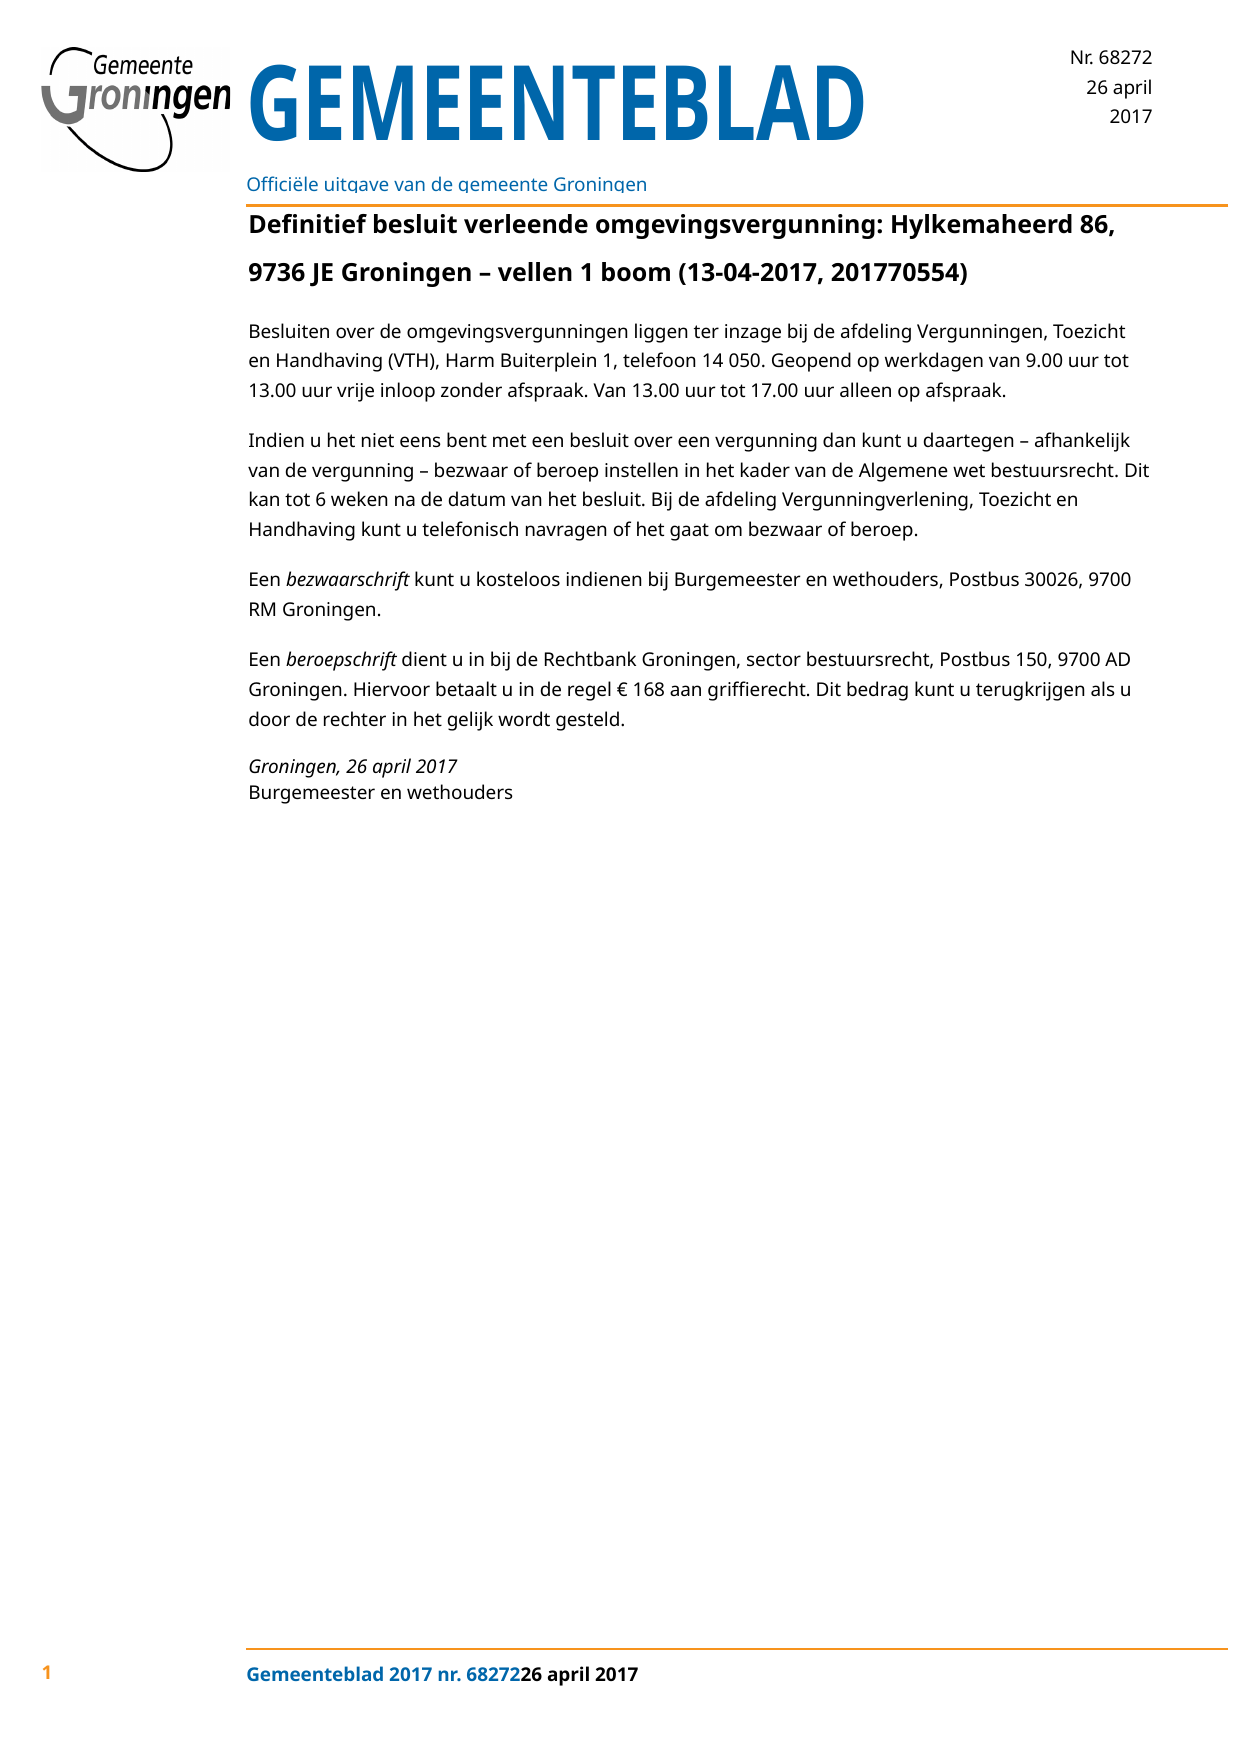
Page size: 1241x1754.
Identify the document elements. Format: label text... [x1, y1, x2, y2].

text Indien u het niet eens bent met een besluit over een vergunning dan kunt u daartegen – afhankelijk van de vergunning – bezwaar of beroep instellen in het kader van de Algemene wet bestuursrecht. Dit kan tot 6 weken na de datum van het besluit. Bij de afdeling Vergunningverlening, Toezicht en Handhaving kunt u telefonisch navragen of het gaat om bezwaar of beroep. [248, 427, 1152, 542]
text Besluiten over de omgevingsvergunningen liggen ter inzage bij de afdeling Vergunningen, Toezicht en Handhaving (VTH), Harm Buiterplein 1, telefoon 14 050. Geopend op werkdagen van 9.00 uur tot 13.00 uur vrije inloop zonder afspraak. Van 13.00 uur tot 17.00 uur alleen op afspraak. [248, 318, 1152, 403]
text Een beroepschrift dient u in bij de Rechtbank Groningen, sector bestuursrecht, Postbus 150, 9700 AD Groningen. Hiervoor betaalt u in de regel € 168 aan griffierecht. Dit bedrag kunt u terugkrijgen als u door de rechter in het gelijk wordt gesteld. [248, 647, 1152, 732]
picture [41, 47, 231, 172]
text Definitief besluit verleende omgevingsvergunning: Hylkemaheerd 86, 9736 JE Groningen – vellen 1 boom (13-04-2017, 201770554) [248, 207, 1152, 288]
text Groningen, 26 april 2017 [248, 754, 1152, 779]
text Burgemeester en wethouders [248, 779, 1152, 805]
text Een bezwaarschrift kunt u kosteloos indienen bij Burgemeester en wethouders, Postbus 30026, 9700 RM Groningen. [248, 567, 1152, 622]
